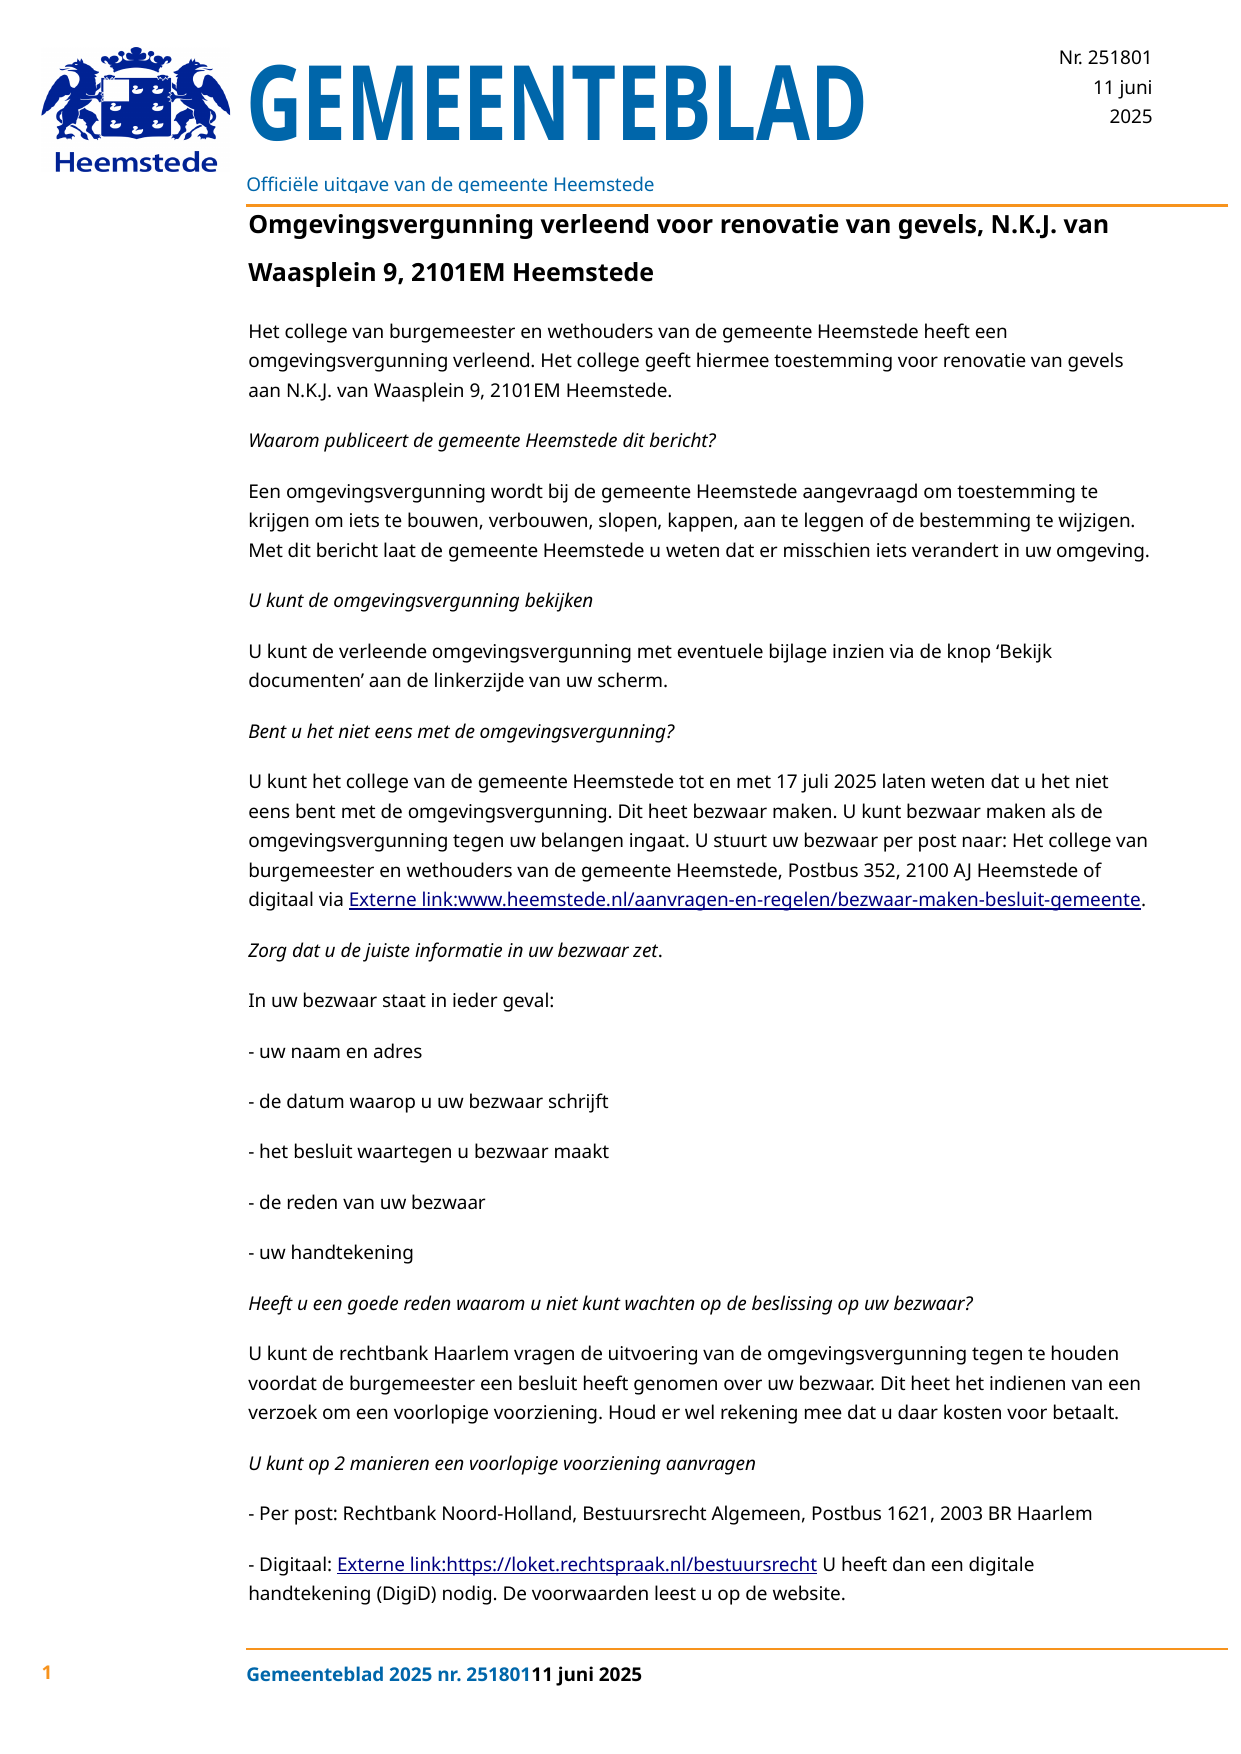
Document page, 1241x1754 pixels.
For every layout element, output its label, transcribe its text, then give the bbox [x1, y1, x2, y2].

text U kunt op 2 manieren een voorlopige voorziening aanvragen [248, 1450, 1152, 1476]
text - uw handtekening [248, 1239, 1152, 1265]
picture [41, 47, 231, 172]
text - het besluit waartegen u bezwaar maakt [248, 1139, 1152, 1164]
text - de datum waarop u uw bezwaar schrijft [248, 1088, 1152, 1114]
text U kunt de rechtbank Haarlem vragen de uitvoering van de omgevingsvergunning tegen te houden voordat de burgemeester een besluit heeft genomen over uw bezwaar. Dit heet het indienen van een verzoek om een voorlopige voorziening. Houd er wel rekening mee dat u daar kosten voor betaalt. [248, 1340, 1152, 1425]
text U kunt de omgevingsvergunning bekijken [248, 587, 1152, 613]
text Waarom publiceert de gemeente Heemstede dit bericht? [248, 427, 1152, 453]
text Zorg dat u de juiste informatie in uw bezwaar zet. [248, 937, 1152, 963]
text - Per post: Rechtbank Noord-Holland, Bestuursrecht Algemeen, Postbus 1621, 2003 BR Haarlem [248, 1500, 1152, 1526]
text Een omgevingsvergunning wordt bij de gemeente Heemstede aangevraagd om toestemming te krijgen om iets te bouwen, verbouwen, slopen, kappen, aan te leggen of de bestemming te wijzigen. Met dit bericht laat de gemeente Heemstede u weten dat er misschien iets verandert in uw omgeving. [248, 478, 1152, 563]
text U kunt het college van de gemeente Heemstede tot en met 17 juli 2025 laten weten dat u het niet eens bent met de omgevingsvergunning. Dit heet bezwaar maken. U kunt bezwaar maken als de omgevingsvergunning tegen uw belangen ingaat. U stuurt uw bezwaar per post naar: Het college van burgemeester en wethouders van de gemeente Heemstede, Postbus 352, 2100 AJ Heemstede of digitaal via Externe link:www.heemstede.nl/aanvragen-en-regelen/bezwaar-maken-besluit-gemeente. [248, 768, 1152, 912]
text Heeft u een goede reden waarom u niet kunt wachten op de beslissing op uw bezwaar? [248, 1290, 1152, 1316]
text Bent u het niet eens met de omgevingsvergunning? [248, 718, 1152, 744]
text In uw bezwaar staat in ieder geval: [248, 987, 1152, 1013]
text U kunt de verleende omgevingsvergunning met eventuele bijlage inzien via de knop ‘Bekijk documenten’ aan de linkerzijde van uw scherm. [248, 638, 1152, 693]
text Het college van burgemeester en wethouders van de gemeente Heemstede heeft een omgevingsvergunning verleend. Het college geeft hiermee toestemming voor renovatie van gevels aan N.K.J. van Waasplein 9, 2101EM Heemstede. [248, 318, 1152, 403]
text - uw naam en adres [248, 1038, 1152, 1064]
text Omgevingsvergunning verleend voor renovatie van gevels, N.K.J. van Waasplein 9, 2101EM Heemstede [248, 207, 1152, 288]
text - de reden van uw bezwaar [248, 1189, 1152, 1215]
text - Digitaal: Externe link:https://loket.rechtspraak.nl/bestuursrecht U heeft dan een digitale handtekening (DigiD) nodig. De voorwaarden leest u op de website. [248, 1551, 1152, 1606]
